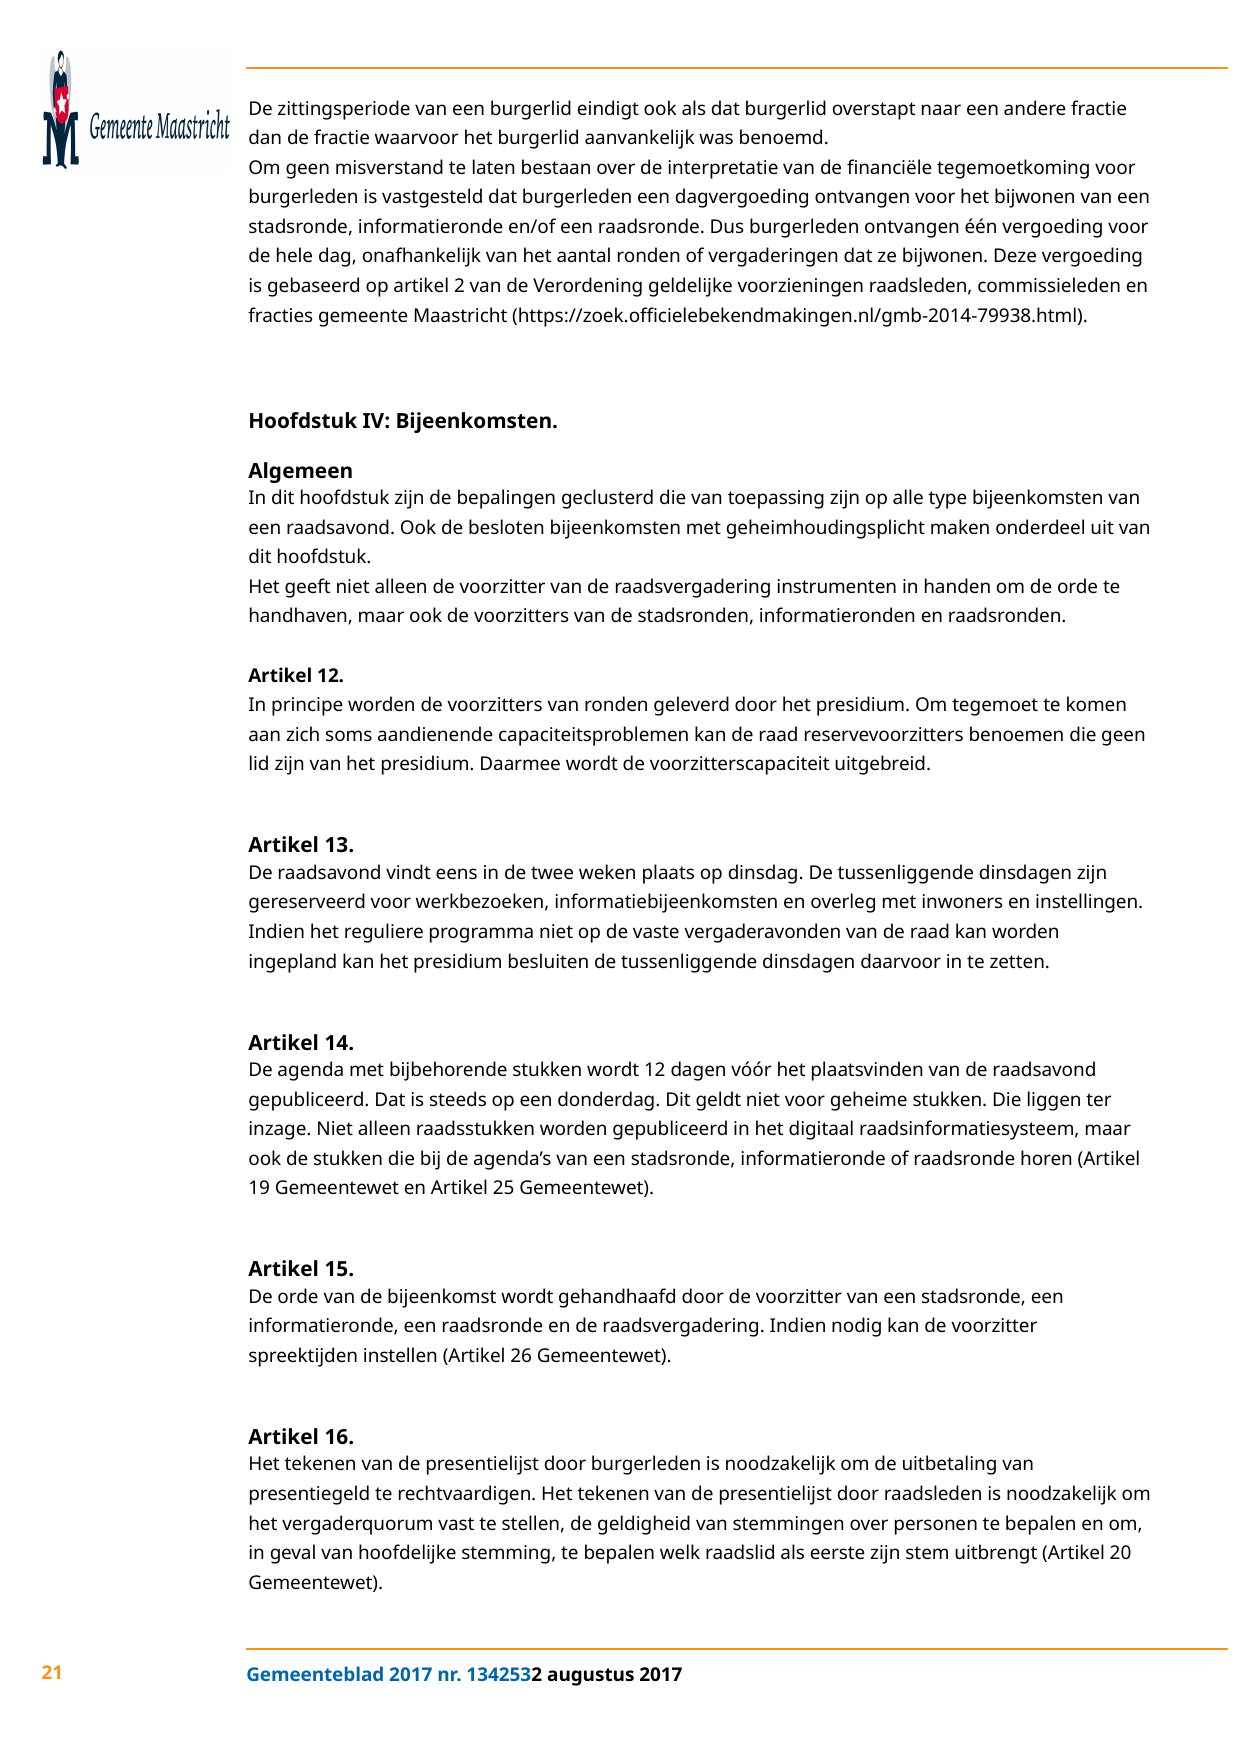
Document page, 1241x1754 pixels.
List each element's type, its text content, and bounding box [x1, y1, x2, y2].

text Artikel 12. [248, 662, 1152, 688]
text De zittingsperiode van een burgerlid eindigt ook als dat burgerlid overstapt naar een andere fractie dan de fractie waarvoor het burgerlid aanvankelijk was benoemd. [248, 95, 1152, 150]
text Artikel 13. [248, 831, 1152, 859]
text De raadsavond vindt eens in de twee weken plaats op dinsdag. De tussenliggende dinsdagen zijn gereserveerd voor werkbezoeken, informatiebijeenkomsten en overleg met inwoners en instellingen. Indien het reguliere programma niet op de vaste vergaderavonden van de raad kan worden ingepland kan het presidium besluiten de tussenliggende dinsdagen daarvoor in te zetten. [248, 859, 1152, 973]
text In principe worden de voorzitters van ronden geleverd door het presidium. Om tegemoet te komen aan zich soms aandienende capaciteitsproblemen kan de raad reservevoorzitters benoemen die geen lid zijn van het presidium. Daarmee wordt de voorzitterscapaciteit uitgebreid. [248, 691, 1152, 776]
text De agenda met bijbehorende stukken wordt 12 dagen vóór het plaatsvinden van de raadsavond gepubliceerd. Dat is steeds op een donderdag. Dit geldt niet voor geheime stukken. Die liggen ter inzage. Niet alleen raadsstukken worden gepubliceerd in het digitaal raadsinformatiesysteem, maar ook de stukken die bij de agenda’s van een stadsronde, informatieronde of raadsronde horen (Artikel 19 Gemeentewet en Artikel 25 Gemeentewet). [248, 1056, 1152, 1200]
text Het tekenen van de presentielijst door burgerleden is noodzakelijk om de uitbetaling van presentiegeld te rechtvaardigen. Het tekenen van de presentielijst door raadsleden is noodzakelijk om het vergaderquorum vast te stellen, de geldigheid van stemmingen over personen te bepalen en om, in geval van hoofdelijke stemming, te bepalen welk raadslid als eerste zijn stem uitbrengt (Artikel 20 Gemeentewet). [248, 1451, 1152, 1595]
text Het geeft niet alleen de voorzitter van de raadsvergadering instrumenten in handen om de orde te handhaven, maar ook de voorzitters van de stadsronden, informatieronden en raadsronden. [248, 573, 1152, 628]
text Artikel 15. [248, 1254, 1152, 1283]
text Om geen misverstand te laten bestaan over de interpretatie van de financiële tegemoetkoming voor burgerleden is vastgesteld dat burgerleden een dagvergoeding ontvangen voor het bijwonen van een stadsronde, informatieronde en/of een raadsronde. Dus burgerleden ontvangen één vergoeding voor de hele dag, onafhankelijk van het aantal ronden of vergaderingen dat ze bijwonen. Deze vergoeding is gebaseerd op artikel 2 van de Verordening geldelijke voorzieningen raadsleden, commissieleden en fracties gemeente Maastricht (https://zoek.officielebekendmakingen.nl/gmb-2014-79938.html). [248, 154, 1152, 328]
text Algemeen [248, 456, 1152, 484]
text In dit hoofdstuk zijn de bepalingen geclusterd die van toepassing zijn op alle type bijeenkomsten van een raadsavond. Ook de besloten bijeenkomsten met geheimhoudingsplicht maken onderdeel uit van dit hoofdstuk. [248, 484, 1152, 569]
text Hoofdstuk IV: Bijeenkomsten. [248, 407, 1152, 435]
text Artikel 16. [248, 1422, 1152, 1451]
text Artikel 14. [248, 1028, 1152, 1056]
text De orde van de bijeenkomst wordt gehandhaafd door de voorzitter van een stadsronde, een informatieronde, een raadsronde en de raadsvergadering. Indien nodig kan de voorzitter spreektijden instellen (Artikel 26 Gemeentewet). [248, 1283, 1152, 1368]
picture [41, 47, 231, 172]
